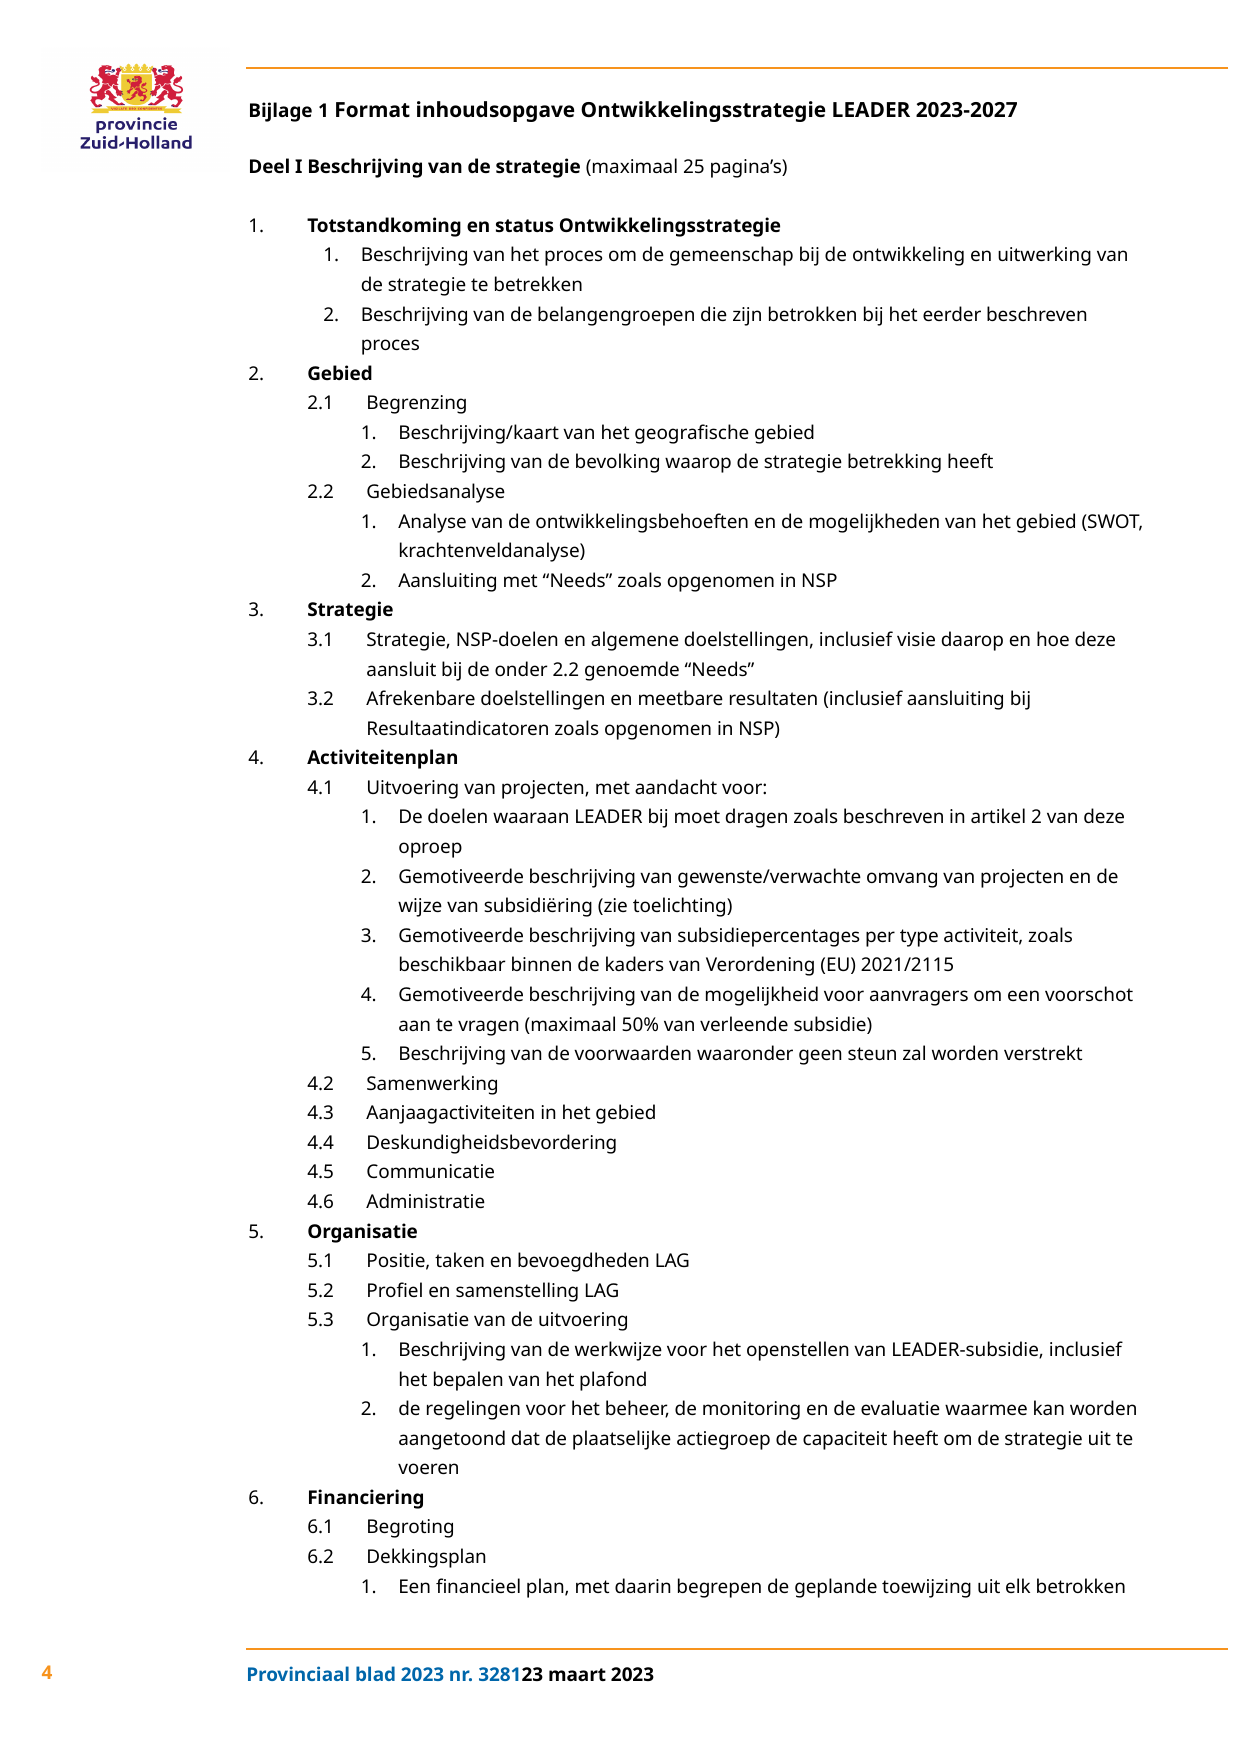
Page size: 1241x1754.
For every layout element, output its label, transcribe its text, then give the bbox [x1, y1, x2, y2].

list Gebied [248, 360, 1152, 386]
list Communicatie [307, 1159, 1152, 1184]
list Deskundigheidsbevordering [307, 1129, 1152, 1155]
list Dekkingsplan [307, 1543, 1152, 1569]
list Samenwerking [307, 1070, 1152, 1096]
list Begroting [307, 1514, 1152, 1539]
list De doelen waaraan LEADER bij moet dragen zoals beschreven in artikel 2 van deze oproep [361, 804, 1152, 859]
list Afrekenbare doelstellingen en meetbare resultaten (inclusief aansluiting bij Resultaatindicatoren zoals opgenomen in NSP) [307, 685, 1152, 741]
list Positie, taken en bevoegdheden LAG [307, 1247, 1152, 1273]
list Strategie [248, 597, 1152, 622]
list Gemotiveerde beschrijving van de mogelijkheid voor aanvragers om een voorschot aan te vragen (maximaal 50% van verleende subsidie) [361, 981, 1152, 1037]
list Totstandkoming en status Ontwikkelingsstrategie [248, 212, 1152, 238]
list Beschrijving van de belangengroepen die zijn betrokken bij het eerder beschreven proces [323, 301, 1152, 356]
text Deel I Beschrijving van de strategie (maximaal 25 pagina’s) [248, 153, 1152, 179]
list Gemotiveerde beschrijving van subsidiepercentages per type activiteit, zoals beschikbaar binnen de kaders van Verordening (EU) 2021/2115 [361, 922, 1152, 977]
list Begrenzing [307, 389, 1152, 415]
list Beschrijving van de voorwaarden waaronder geen steun zal worden verstrekt [361, 1040, 1152, 1066]
list Strategie, NSP-doelen en algemene doelstellingen, inclusief visie daarop en hoe deze aansluit bij de onder 2.2 genoemde “Needs” [307, 626, 1152, 682]
list Organisatie van de uitvoering [307, 1307, 1152, 1332]
list Beschrijving van de werkwijze voor het openstellen van LEADER-subsidie, inclusief het bepalen van het plafond [361, 1336, 1152, 1392]
list Administratie [307, 1188, 1152, 1214]
list Analyse van de ontwikkelingsbehoeften en de mogelijkheden van het gebied (SWOT, krachtenveldanalyse) [361, 508, 1152, 563]
list Beschrijving van het proces om de gemeenschap bij de ontwikkeling en uitwerking van de strategie te betrekken [323, 242, 1152, 297]
list Activiteitenplan [248, 744, 1152, 770]
list Profiel en samenstelling LAG [307, 1277, 1152, 1303]
list Beschrijving/kaart van het geografische gebied [361, 419, 1152, 445]
list Aanjaagactiviteiten in het gebied [307, 1099, 1152, 1125]
list Een financieel plan, met daarin begrepen de geplande toewijzing uit elk betrokken [361, 1573, 1152, 1599]
list Uitvoering van projecten, met aandacht voor: [307, 774, 1152, 800]
list Financiering [248, 1484, 1152, 1510]
text Bijlage 1 Format inhoudsopgave Ontwikkelingsstrategie LEADER 2023-2027 [248, 95, 1152, 123]
list Organisatie [248, 1218, 1152, 1244]
list de regelingen voor het beheer, de monitoring en de evaluatie waarmee kan worden aangetoond dat de plaatselijke actiegroep de capaciteit heeft om de strategie uit te voeren [361, 1395, 1152, 1480]
list Aansluiting met “Needs” zoals opgenomen in NSP [361, 567, 1152, 593]
list Gemotiveerde beschrijving van gewenste/verwachte omvang van projecten en de wijze van subsidiëring (zie toelichting) [361, 863, 1152, 918]
list Gebiedsanalyse [307, 478, 1152, 504]
picture [41, 47, 231, 172]
list Beschrijving van de bevolking waarop de strategie betrekking heeft [361, 449, 1152, 474]
